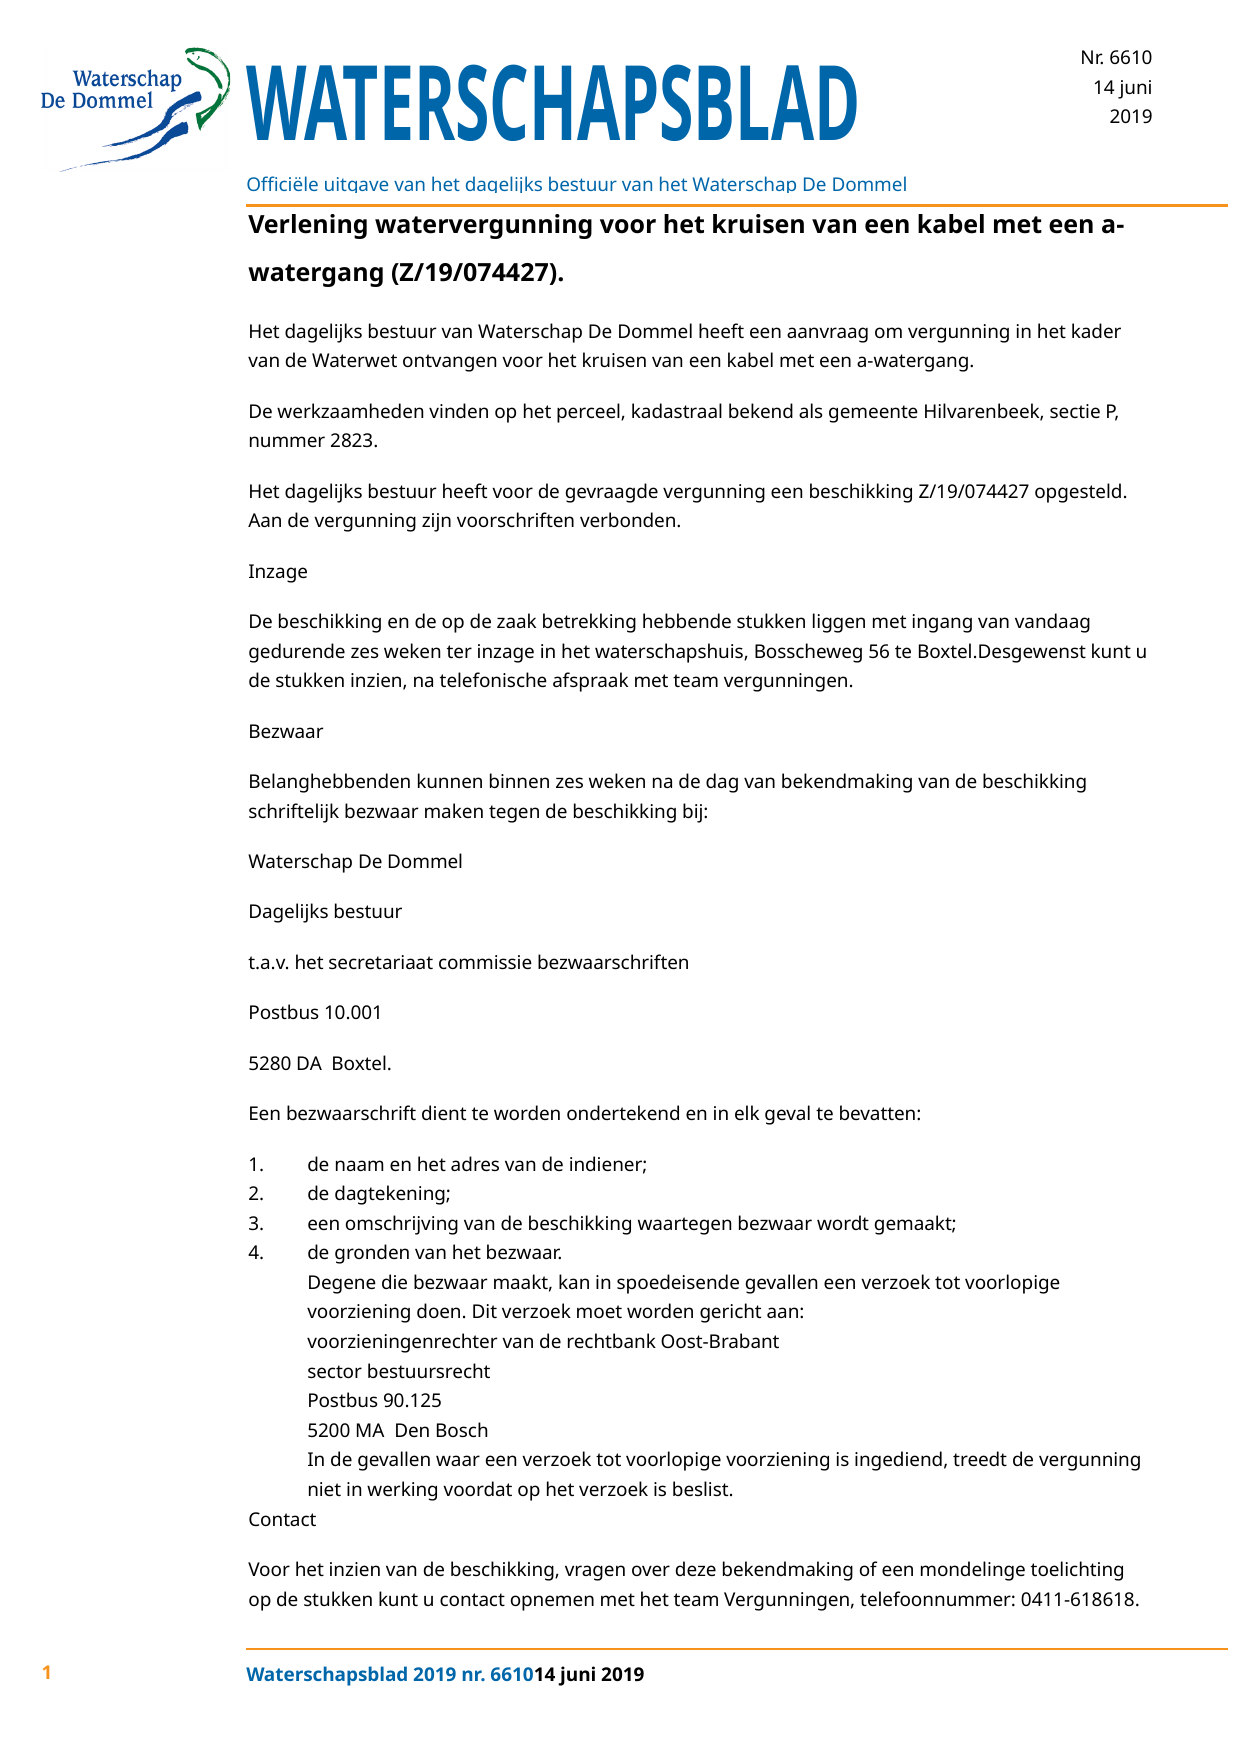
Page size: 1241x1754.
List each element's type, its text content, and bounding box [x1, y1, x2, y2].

text De beschikking en de op de zaak betrekking hebbende stukken liggen met ingang van vandaag gedurende zes weken ter inzage in het waterschapshuis, Bosscheweg 56 te Boxtel.Desgewenst kunt u de stukken inzien, na telefonische afspraak met team vergunningen. [248, 608, 1152, 693]
list sector bestuursrecht [248, 1358, 1152, 1384]
list de naam en het adres van de indiener; [248, 1151, 1152, 1177]
list de dagtekening; [248, 1180, 1152, 1206]
text Contact [248, 1506, 1152, 1532]
list voorzieningenrechter van de rechtbank Oost-Brabant [248, 1328, 1152, 1354]
list een omschrijving van de beschikking waartegen bezwaar wordt gemaakt; [248, 1210, 1152, 1236]
list de gronden van het bezwaar. [248, 1239, 1152, 1265]
text Waterschap De Dommel [248, 848, 1152, 874]
list In de gevallen waar een verzoek tot voorlopige voorziening is ingediend, treedt de vergunning niet in werking voordat op het verzoek is beslist. [248, 1447, 1152, 1502]
list Degene die bezwaar maakt, kan in spoedeisende gevallen een verzoek tot voorlopige voorziening doen. Dit verzoek moet worden gericht aan: [248, 1269, 1152, 1324]
text Een bezwaarschrift dient te worden ondertekend en in elk geval te bevatten: [248, 1100, 1152, 1126]
text Dagelijks bestuur [248, 899, 1152, 924]
text Het dagelijks bestuur heeft voor de gevraagde vergunning een beschikking Z/19/074427 opgesteld. Aan de vergunning zijn voorschriften verbonden. [248, 478, 1152, 533]
text De werkzaamheden vinden op het perceel, kadastraal bekend als gemeente Hilvarenbeek, sectie P, nummer 2823. [248, 398, 1152, 453]
text Inzage [248, 558, 1152, 584]
list Postbus 90.125 [248, 1387, 1152, 1413]
text Belanghebbenden kunnen binnen zes weken na de dag van bekendmaking van de beschikking schriftelijk bezwaar maken tegen de beschikking bij: [248, 768, 1152, 824]
text Voor het inzien van de beschikking, vragen over deze bekendmaking of een mondelinge toelichting op de stukken kunt u contact opnemen met het team Vergunningen, telefoonnummer: 0411-618618. [248, 1556, 1152, 1612]
text 5280 DA Boxtel. [248, 1050, 1152, 1076]
text Bezwaar [248, 718, 1152, 744]
text Verlening watervergunning voor het kruisen van een kabel met een a-watergang (Z/19/074427). [248, 207, 1152, 288]
list 5200 MA Den Bosch [248, 1417, 1152, 1443]
text Postbus 10.001 [248, 999, 1152, 1025]
picture [41, 47, 231, 172]
text t.a.v. het secretariaat commissie bezwaarschriften [248, 949, 1152, 975]
text Het dagelijks bestuur van Waterschap De Dommel heeft een aanvraag om vergunning in het kader van de Waterwet ontvangen voor het kruisen van een kabel met een a-watergang. [248, 318, 1152, 373]
